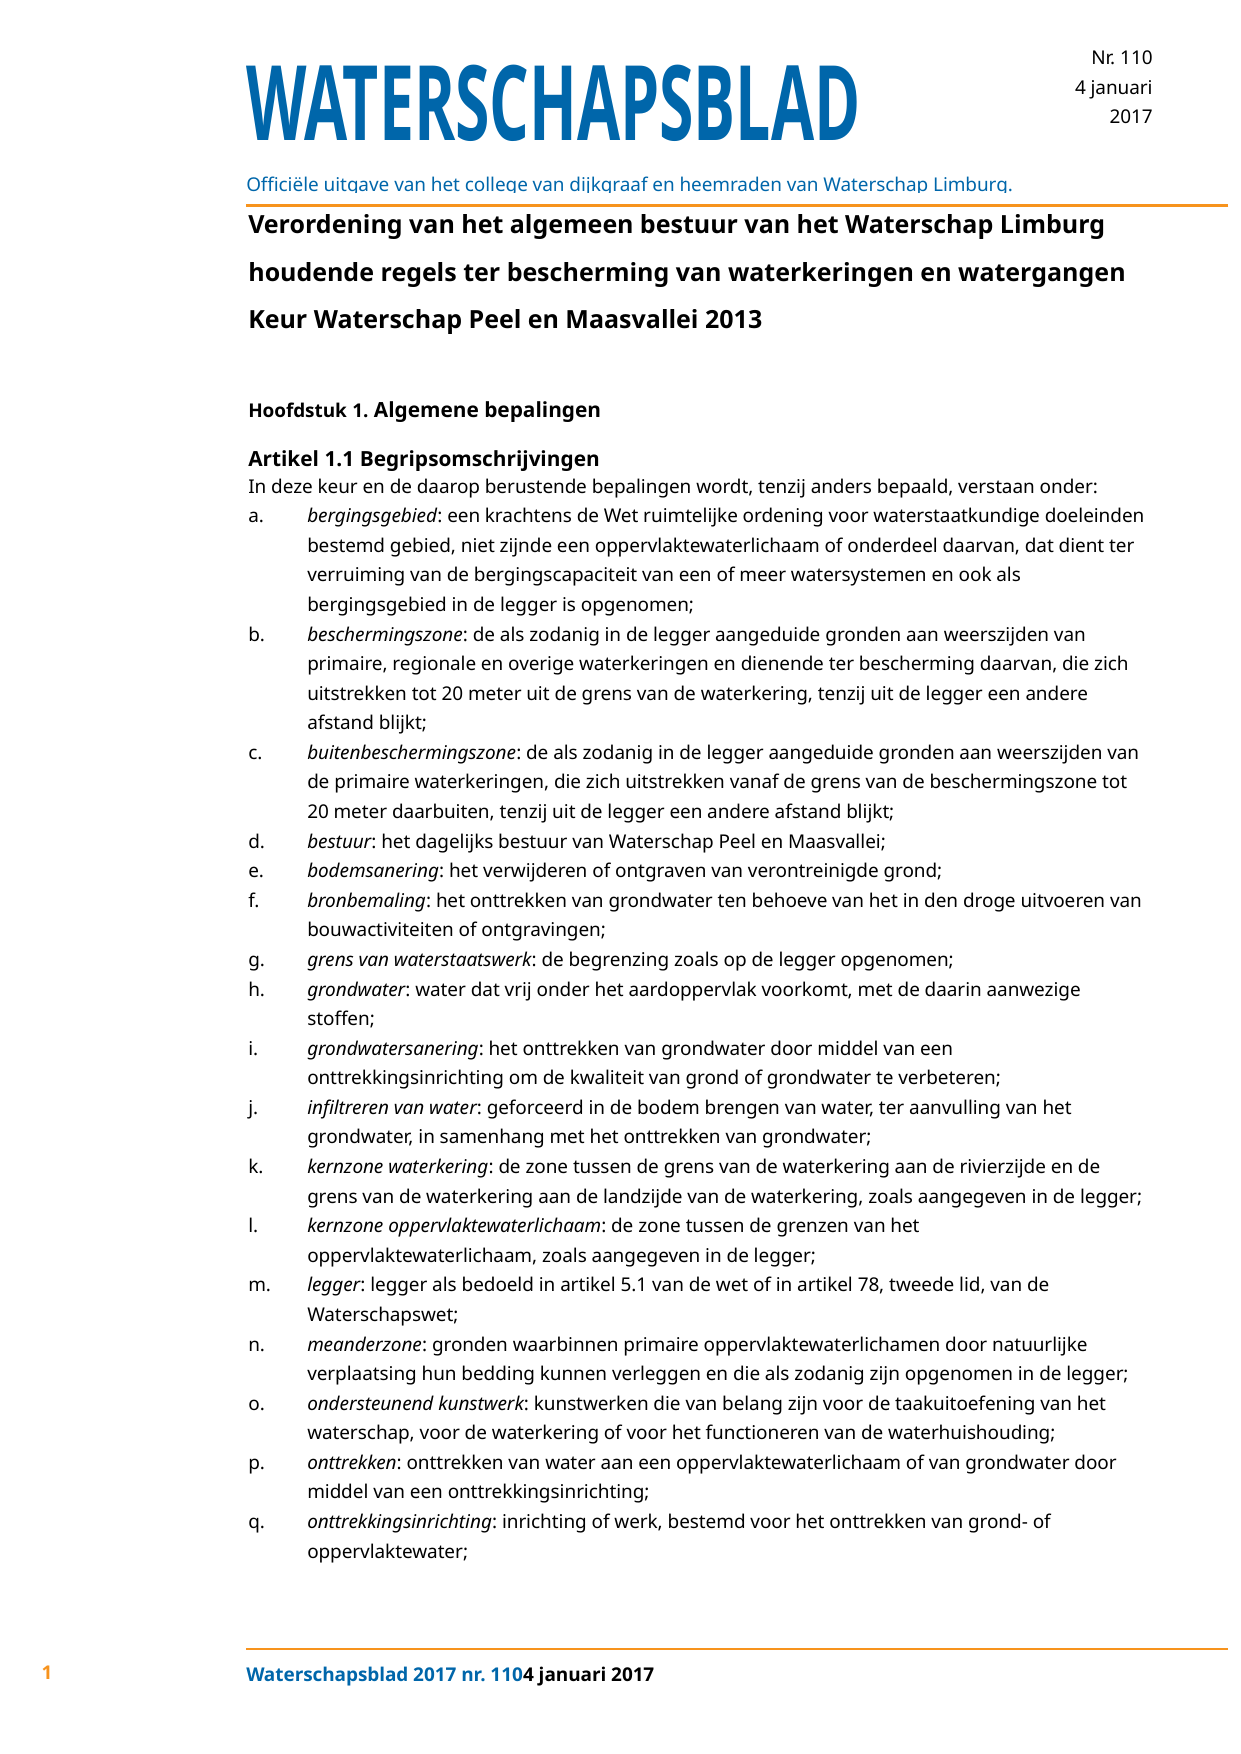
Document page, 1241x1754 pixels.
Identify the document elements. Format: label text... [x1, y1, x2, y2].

text Artikel 1.1 Begripsomschrijvingen [248, 444, 1152, 473]
list grondwatersanering: het onttrekken van grondwater door middel van een onttrekkingsinrichting om de kwaliteit van grond of grondwater te verbeteren; [248, 1035, 1152, 1090]
list onttrekkingsinrichting: inrichting of werk, bestemd voor het onttrekken van grond- of oppervlaktewater; [248, 1508, 1152, 1563]
text Hoofdstuk 1. Algemene bepalingen [248, 395, 1152, 423]
list bergingsgebied: een krachtens de Wet ruimtelijke ordening voor waterstaatkundige doeleinden bestemd gebied, niet zijnde een oppervlaktewaterlichaam of onderdeel daarvan, dat dient ter verruiming van de bergingscapaciteit van een of meer watersystemen en ook als bergingsgebied in de legger is opgenomen; [248, 502, 1152, 617]
list ondersteunend kunstwerk: kunstwerken die van belang zijn voor de taakuitoefening van het waterschap, voor de waterkering of voor het functioneren van de waterhuishouding; [248, 1390, 1152, 1445]
list grens van waterstaatswerk: de begrenzing zoals op de legger opgenomen; [248, 946, 1152, 972]
text Verordening van het algemeen bestuur van het Waterschap Limburg houdende regels ter bescherming van waterkeringen en watergangen Keur Waterschap Peel en Maasvallei 2013 [248, 207, 1152, 336]
list infiltreren van water: geforceerd in de bodem brengen van water, ter aanvulling van het grondwater, in samenhang met het onttrekken van grondwater; [248, 1094, 1152, 1149]
picture [41, 47, 231, 172]
list legger: legger als bedoeld in artikel 5.1 van de wet of in artikel 78, tweede lid, van de Waterschapswet; [248, 1272, 1152, 1327]
list grondwater: water dat vrij onder het aardoppervlak voorkomt, met de daarin aanwezige stoffen; [248, 976, 1152, 1031]
list beschermingszone: de als zodanig in de legger aangeduide gronden aan weerszijden van primaire, regionale en overige waterkeringen en dienende ter bescherming daarvan, die zich uitstrekken tot 20 meter uit de grens van de waterkering, tenzij uit de legger een andere afstand blijkt; [248, 621, 1152, 735]
list onttrekken: onttrekken van water aan een oppervlaktewaterlichaam of van grondwater door middel van een onttrekkingsinrichting; [248, 1449, 1152, 1504]
list bestuur: het dagelijks bestuur van Waterschap Peel en Maasvallei; [248, 828, 1152, 853]
list bronbemaling: het onttrekken van grondwater ten behoeve van het in den droge uitvoeren van bouwactiviteiten of ontgravingen; [248, 887, 1152, 942]
text In deze keur en de daarop berustende bepalingen wordt, tenzij anders bepaald, verstaan onder: [248, 473, 1152, 498]
list kernzone waterkering: de zone tussen de grens van de waterkering aan de rivierzijde en de grens van de waterkering aan de landzijde van de waterkering, zoals aangegeven in de legger; [248, 1153, 1152, 1208]
list kernzone oppervlaktewaterlichaam: de zone tussen de grenzen van het oppervlaktewaterlichaam, zoals aangegeven in de legger; [248, 1212, 1152, 1268]
list bodemsanering: het verwijderen of ontgraven van verontreinigde grond; [248, 857, 1152, 883]
list buitenbeschermingszone: de als zodanig in de legger aangeduide gronden aan weerszijden van de primaire waterkeringen, die zich uitstrekken vanaf de grens van de beschermingszone tot 20 meter daarbuiten, tenzij uit de legger een andere afstand blijkt; [248, 739, 1152, 824]
list meanderzone: gronden waarbinnen primaire oppervlaktewaterlichamen door natuurlijke verplaatsing hun bedding kunnen verleggen en die als zodanig zijn opgenomen in de legger; [248, 1331, 1152, 1386]
